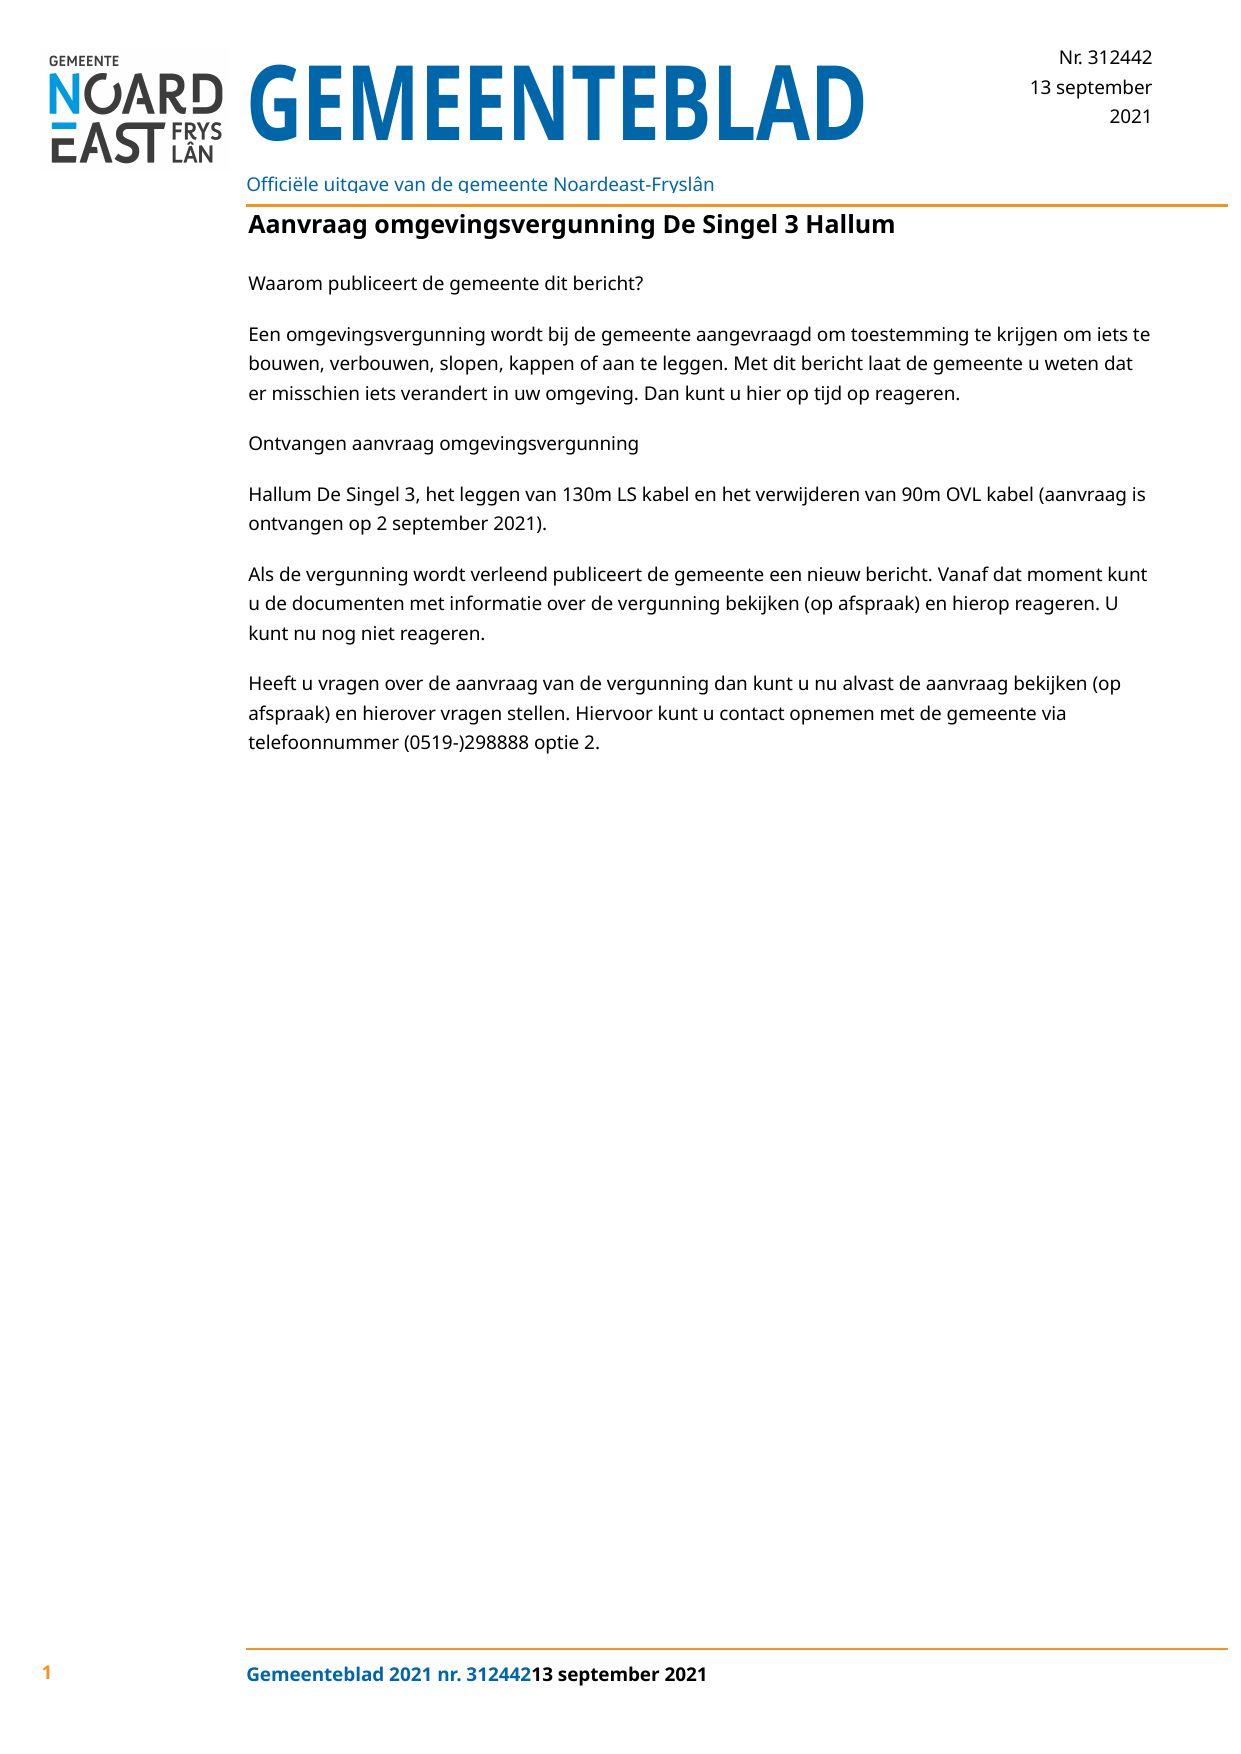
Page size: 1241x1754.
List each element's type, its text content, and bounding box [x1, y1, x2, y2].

text Aanvraag omgevingsvergunning De Singel 3 Hallum [248, 207, 1152, 241]
text Hallum De Singel 3, het leggen van 130m LS kabel en het verwijderen van 90m OVL kabel (aanvraag is ontvangen op 2 september 2021). [248, 481, 1152, 536]
text Waarom publiceert de gemeente dit bericht? [248, 270, 1152, 296]
text Ontvangen aanvraag omgevingsvergunning [248, 430, 1152, 456]
picture [41, 47, 231, 172]
text Heeft u vragen over de aanvraag van de vergunning dan kunt u nu alvast de aanvraag bekijken (op afspraak) en hierover vragen stellen. Hiervoor kunt u contact opnemen met de gemeente via telefoonnummer (0519-)298888 optie 2. [248, 670, 1152, 755]
text Als de vergunning wordt verleend publiceert de gemeente een nieuw bericht. Vanaf dat moment kunt u de documenten met informatie over de vergunning bekijken (op afspraak) en hierop reageren. U kunt nu nog niet reageren. [248, 561, 1152, 646]
text Een omgevingsvergunning wordt bij de gemeente aangevraagd om toestemming te krijgen om iets te bouwen, verbouwen, slopen, kappen of aan te leggen. Met dit bericht laat de gemeente u weten dat er misschien iets verandert in uw omgeving. Dan kunt u hier op tijd op reageren. [248, 321, 1152, 406]
